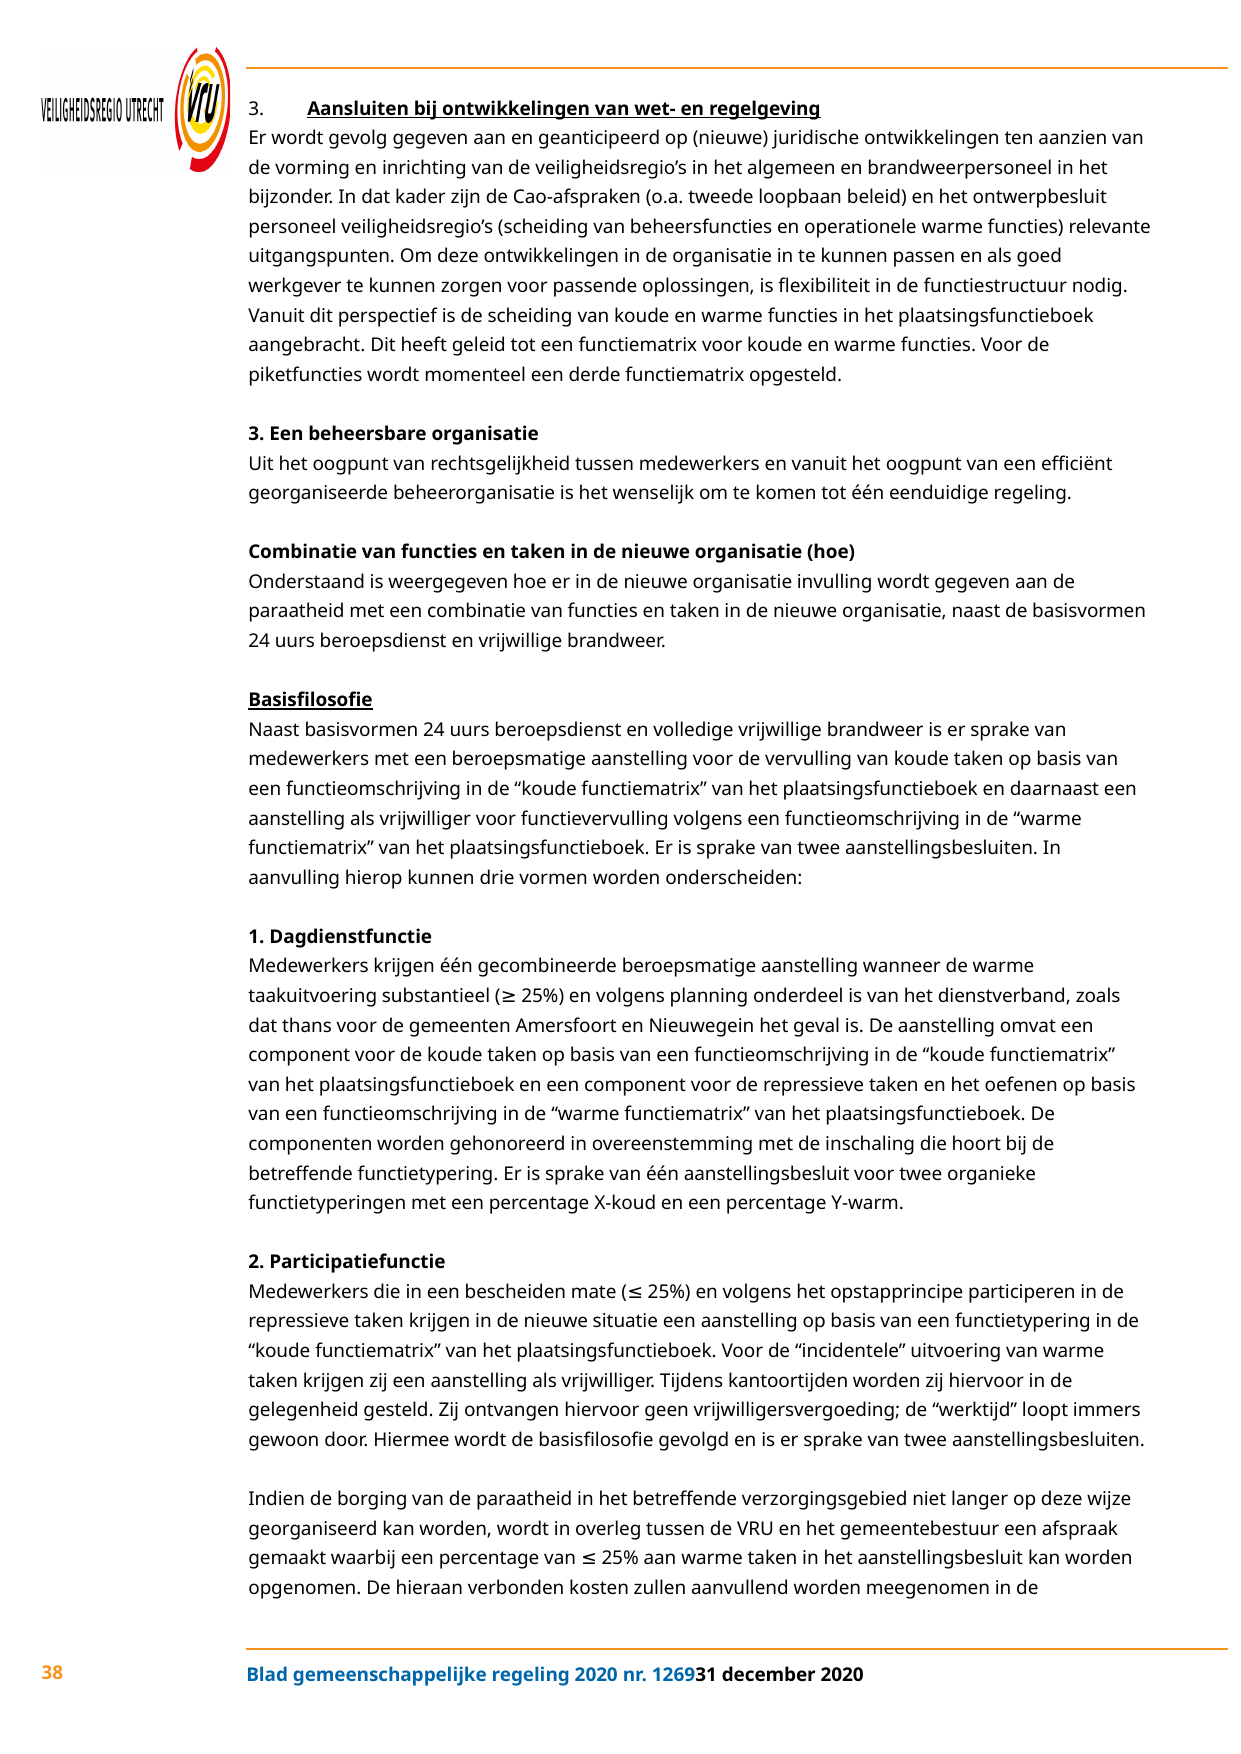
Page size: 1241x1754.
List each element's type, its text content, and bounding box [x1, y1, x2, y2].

text 1. Dagdienstfunctie [248, 923, 1152, 949]
text 3. Een beheersbare organisatie [248, 420, 1152, 446]
text 2. Participatiefunctie [248, 1248, 1152, 1274]
list Aansluiten bij ontwikkelingen van wet- en regelgeving [248, 95, 1152, 121]
text Uit het oogpunt van rechtsgelijkheid tussen medewerkers en vanuit het oogpunt van een efficiënt georganiseerde beheerorganisatie is het wenselijk om te komen tot één eenduidige regeling. [248, 450, 1152, 505]
picture [41, 47, 231, 172]
text Onderstaand is weergegeven hoe er in de nieuwe organisatie invulling wordt gegeven aan de paraatheid met een combinatie van functies en taken in de nieuwe organisatie, naast de basisvormen 24 uurs beroepsdienst en vrijwillige brandweer. [248, 568, 1152, 653]
text Medewerkers krijgen één gecombineerde beroepsmatige aanstelling wanneer de warme taakuitvoering substantieel (≥ 25%) en volgens planning onderdeel is van het dienstverband, zoals dat thans voor de gemeenten Amersfoort en Nieuwegein het geval is. De aanstelling omvat een component voor de koude taken op basis van een functieomschrijving in de “koude functiematrix” van het plaatsingsfunctieboek en een component voor de repressieve taken en het oefenen op basis van een functieomschrijving in de “warme functiematrix” van het plaatsingsfunctieboek. De componenten worden gehonoreerd in overeenstemming met de inschaling die hoort bij de betreffende functietypering. Er is sprake van één aanstellingsbesluit voor twee organieke functietyperingen met een percentage X-koud en een percentage Y-warm. [248, 953, 1152, 1215]
text Combinatie van functies en taken in de nieuwe organisatie (hoe) [248, 538, 1152, 564]
text Naast basisvormen 24 uurs beroepsdienst en volledige vrijwillige brandweer is er sprake van medewerkers met een beroepsmatige aanstelling voor de vervulling van koude taken op basis van een functieomschrijving in de “koude functiematrix” van het plaatsingsfunctieboek en daarnaast een aanstelling als vrijwilliger voor functievervulling volgens een functieomschrijving in de “warme functiematrix” van het plaatsingsfunctieboek. Er is sprake van twee aanstellingsbesluiten. In aanvulling hierop kunnen drie vormen worden onderscheiden: [248, 716, 1152, 890]
text Indien de borging van de paraatheid in het betreffende verzorgingsgebied niet langer op deze wijze georganiseerd kan worden, wordt in overleg tussen de VRU en het gemeentebestuur een afspraak gemaakt waarbij een percentage van ≤ 25% aan warme taken in het aanstellingsbesluit kan worden opgenomen. De hieraan verbonden kosten zullen aanvullend worden meegenomen in de [248, 1485, 1152, 1600]
text Er wordt gevolg gegeven aan en geanticipeerd op (nieuwe) juridische ontwikkelingen ten aanzien van de vorming en inrichting van de veiligheidsregio’s in het algemeen en brandweerpersoneel in het bijzonder. In dat kader zijn de Cao-afspraken (o.a. tweede loopbaan beleid) en het ontwerpbesluit personeel veiligheidsregio’s (scheiding van beheersfuncties en operationele warme functies) relevante uitgangspunten. Om deze ontwikkelingen in de organisatie in te kunnen passen en als goed werkgever te kunnen zorgen voor passende oplossingen, is flexibiliteit in de functiestructuur nodig. Vanuit dit perspectief is de scheiding van koude en warme functies in het plaatsingsfunctieboek aangebracht. Dit heeft geleid tot een functiematrix voor koude en warme functies. Voor de piketfuncties wordt momenteel een derde functiematrix opgesteld. [248, 124, 1152, 387]
text Basisfilosofie [248, 686, 1152, 712]
text Medewerkers die in een bescheiden mate (≤ 25%) en volgens het opstapprincipe participeren in de repressieve taken krijgen in de nieuwe situatie een aanstelling op basis van een functietypering in de “koude functiematrix” van het plaatsingsfunctieboek. Voor de “incidentele” uitvoering van warme taken krijgen zij een aanstelling als vrijwilliger. Tijdens kantoortijden worden zij hiervoor in de gelegenheid gesteld. Zij ontvangen hiervoor geen vrijwilligersvergoeding; de “werktijd” loopt immers gewoon door. Hiermee wordt de basisfilosofie gevolgd en is er sprake van twee aanstellingsbesluiten. [248, 1278, 1152, 1452]
